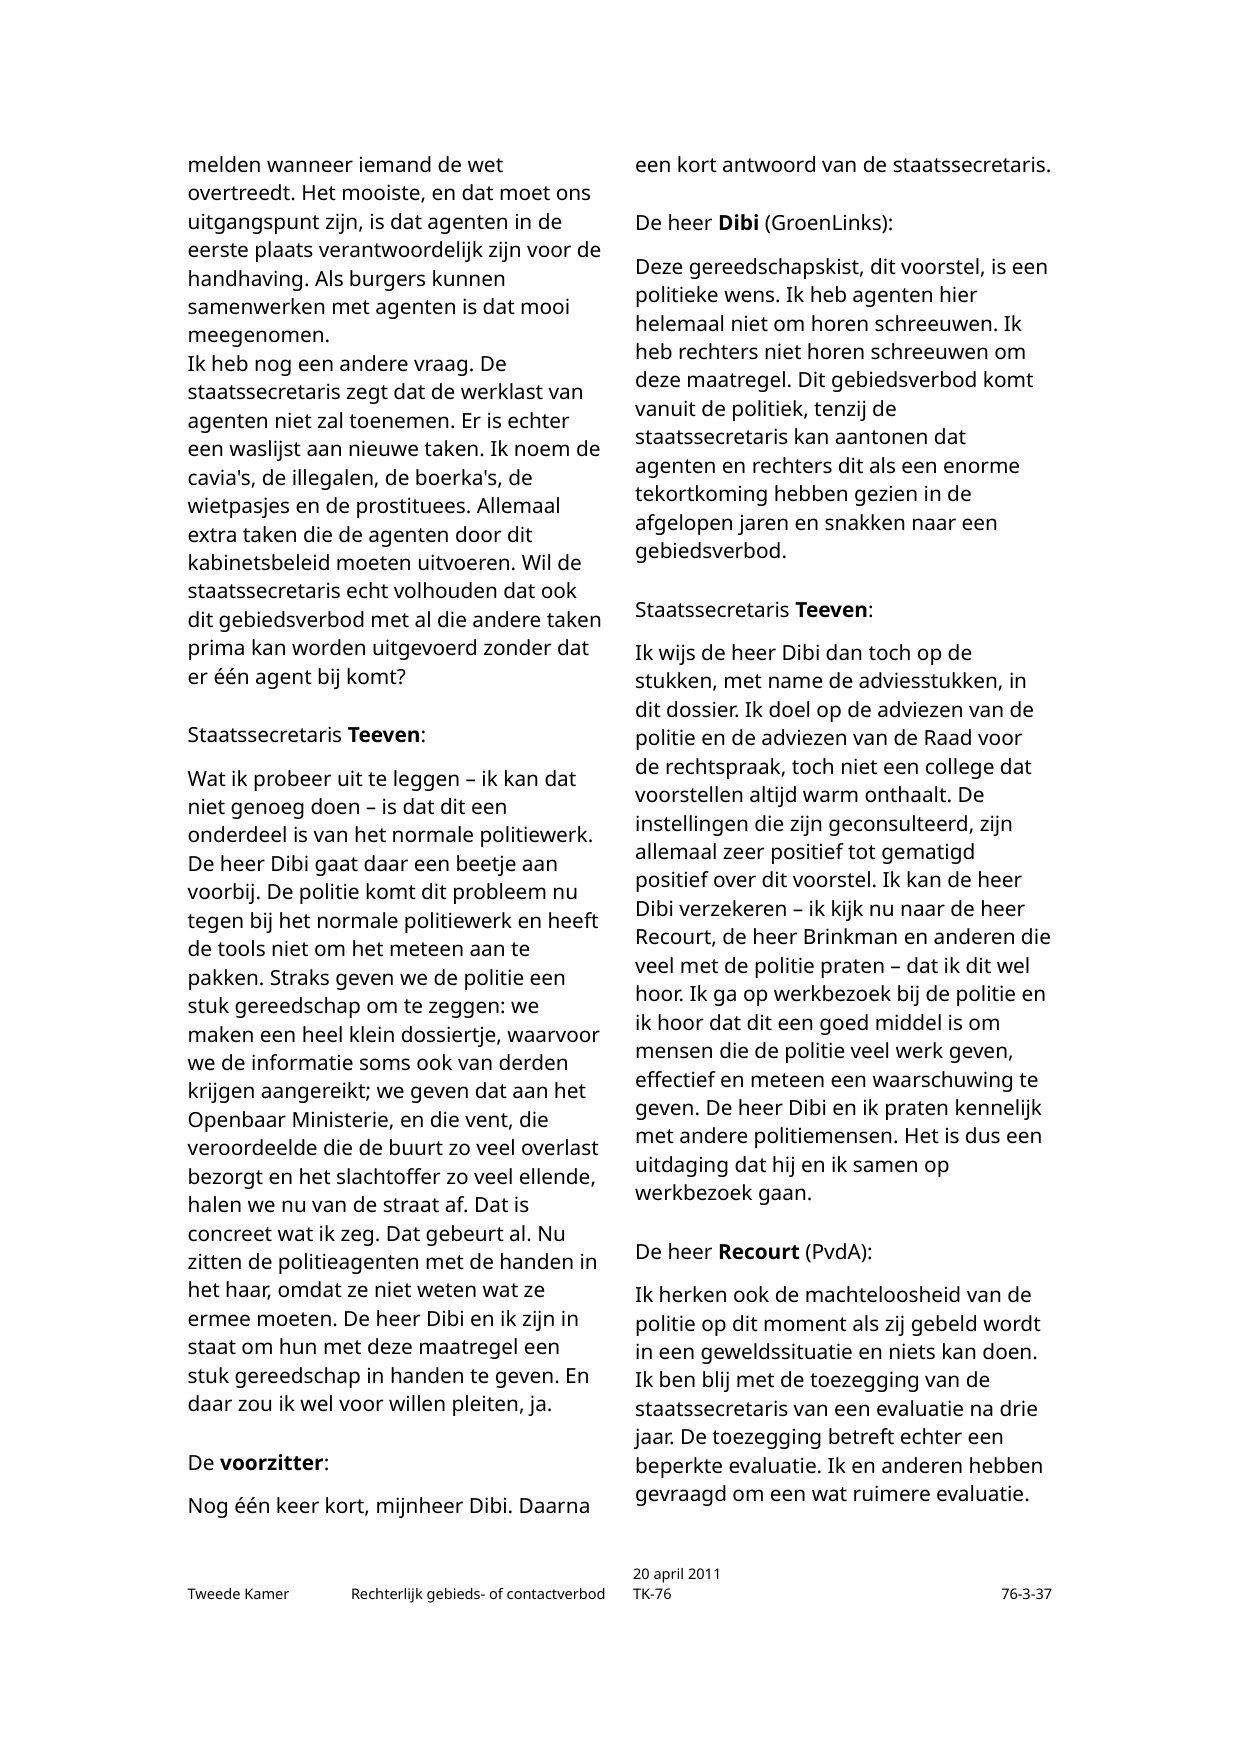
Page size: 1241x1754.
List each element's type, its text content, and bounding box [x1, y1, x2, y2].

text Wat ik probeer uit te leggen – ik kan dat niet genoeg doen – is dat dit een onderdeel is van het normale politiewerk. De heer Dibi gaat daar een beetje aan voorbij. De politie komt dit probleem nu tegen bij het normale politiewerk en heeft de tools niet om het meteen aan te pakken. Straks geven we de politie een stuk gereedschap om te zeggen: we maken een heel klein dossiertje, waarvoor we de informatie soms ook van derden krijgen aangereikt; we geven dat aan het Openbaar Ministerie, en die vent, die veroordeelde die de buurt zo veel overlast bezorgt en het slachtoffer zo veel ellende, halen we nu van de straat af. Dat is concreet wat ik zeg. Dat gebeurt al. Nu zitten de politieagenten met de handen in het haar, omdat ze niet weten wat ze ermee moeten. De heer Dibi en ik zijn in staat om hun met deze maatregel een stuk gereedschap in handen te geven. En daar zou ik wel voor willen pleiten, ja. [187, 764, 605, 1418]
text Ik ben blij met de toezegging van de staatssecretaris van een evaluatie na drie jaar. De toezegging betreft echter een beperkte evaluatie. Ik en anderen hebben gevraagd om een wat ruimere evaluatie. [635, 1366, 1053, 1508]
text Ik wijs de heer Dibi dan toch op de stukken, met name de adviesstukken, in dit dossier. Ik doel op de adviezen van de politie en de adviezen van de Raad voor de rechtspraak, toch niet een college dat voorstellen altijd warm onthaalt. De instellingen die zijn geconsulteerd, zijn allemaal zeer positief tot gematigd positief over dit voorstel. Ik kan de heer Dibi verzekeren – ik kijk nu naar de heer Recourt, de heer Brinkman en anderen die veel met de politie praten – dat ik dit wel hoor. Ik ga op werkbezoek bij de politie en ik hoor dat dit een goed middel is om mensen die de politie veel werk geven, effectief en meteen een waarschuwing te geven. De heer Dibi en ik praten kennelijk met andere politiemensen. Het is dus een uitdaging dat hij en ik samen op werkbezoek gaan. [635, 638, 1053, 1207]
text Staatssecretaris Teeven: [635, 595, 1053, 623]
text De voorzitter: [187, 1448, 605, 1476]
text De heer Dibi (GroenLinks): [635, 208, 1053, 237]
text Ik herken ook de machteloosheid van de politie op dit moment als zij gebeld wordt in een geweldssituatie en niets kan doen. [635, 1280, 1053, 1366]
text een kort antwoord van de staatssecretaris. [635, 150, 1053, 178]
text Deze gereedschapskist, dit voorstel, is een politieke wens. Ik heb agenten hier helemaal niet om horen schreeuwen. Ik heb rechters niet horen schreeuwen om deze maatregel. Dit gebiedsverbod komt vanuit de politiek, tenzij de staatssecretaris kan aantonen dat agenten en rechters dit als een enorme tekortkoming hebben gezien in de afgelopen jaren en snakken naar een gebiedsverbod. [635, 252, 1053, 565]
text De heer Recourt (PvdA): [635, 1237, 1053, 1265]
text melden wanneer iemand de wet overtreedt. Het mooiste, en dat moet ons uitgangspunt zijn, is dat agenten in de eerste plaats verantwoordelijk zijn voor de handhaving. Als burgers kunnen samenwerken met agenten is dat mooi meegenomen. [187, 150, 605, 349]
text Ik heb nog een andere vraag. De staatssecretaris zegt dat de werklast van agenten niet zal toenemen. Er is echter een waslijst aan nieuwe taken. Ik noem de cavia's, de illegalen, de boerka's, de wietpasjes en de prostituees. Allemaal extra taken die de agenten door dit kabinetsbeleid moeten uitvoeren. Wil de staatssecretaris echt volhouden dat ook dit gebiedsverbod met al die andere taken prima kan worden uitgevoerd zonder dat er één agent bij komt? [187, 349, 605, 690]
text Nog één keer kort, mijnheer Dibi. Daarna [187, 1491, 605, 1520]
text Staatssecretaris Teeven: [187, 720, 605, 749]
